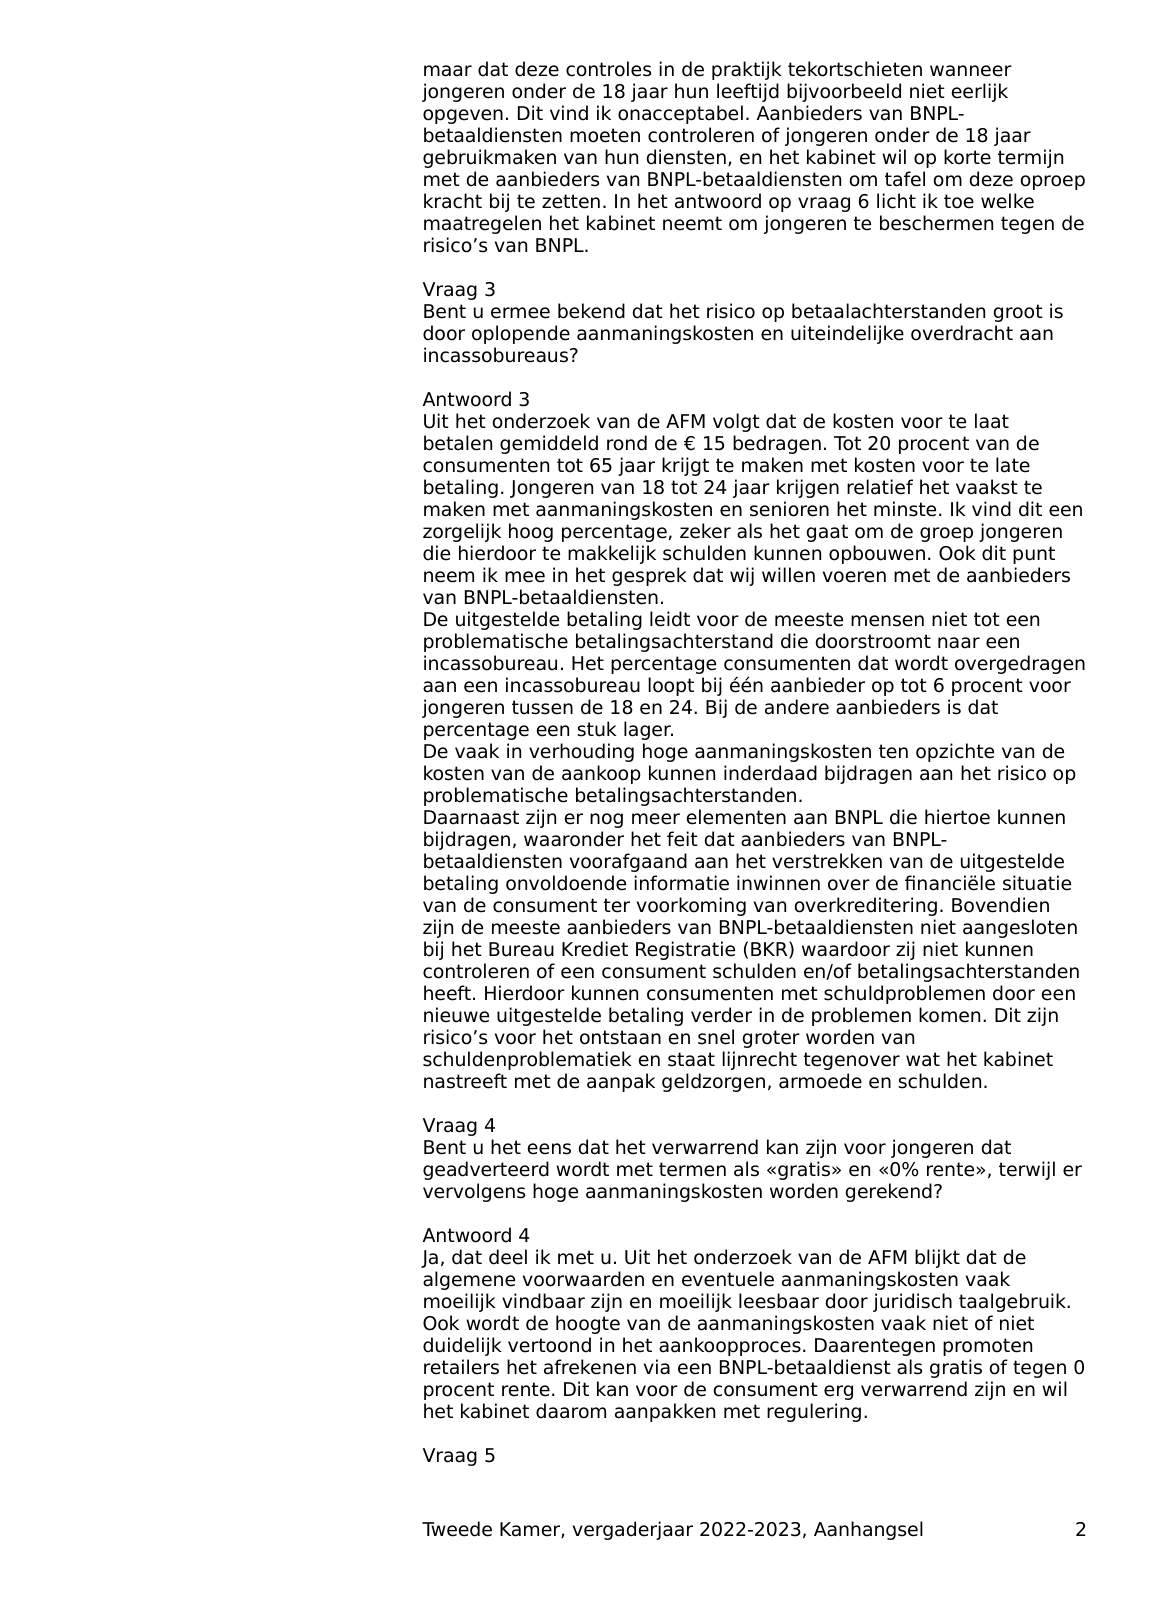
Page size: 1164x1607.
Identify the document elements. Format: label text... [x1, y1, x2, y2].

text maar dat deze controles in de praktijk tekortschieten wanneer jongeren onder de 18 jaar hun leeftijd bijvoorbeeld niet eerlijk opgeven. Dit vind ik onacceptabel. Aanbieders van BNPL-betaaldiensten moeten controleren of jongeren onder de 18 jaar gebruikmaken van hun diensten, en het kabinet wil op korte termijn met de aanbieders van BNPL-betaaldiensten om tafel om deze oproep kracht bij te zetten. In het antwoord op vraag 6 licht ik toe welke maatregelen het kabinet neemt om jongeren te beschermen tegen de risico’s van BNPL. [422, 59, 1087, 257]
text Ja, dat deel ik met u. Uit het onderzoek van de AFM blijkt dat de algemene voorwaarden en eventuele aanmaningskosten vaak moeilijk vindbaar zijn en moeilijk leesbaar door juridisch taalgebruik. Ook wordt de hoogte van de aanmaningskosten vaak niet of niet duidelijk vertoond in het aankoopproces. Daarentegen promoten retailers het afrekenen via een BNPL-betaaldienst als gratis of tegen 0 procent rente. Dit kan voor de consument erg verwarrend zijn en wil het kabinet daarom aanpakken met regulering. [422, 1247, 1087, 1423]
text Bent u het eens dat het verwarrend kan zijn voor jongeren dat geadverteerd wordt met termen als «gratis» en «0% rente», terwijl er vervolgens hoge aanmaningskosten worden gerekend? [422, 1137, 1087, 1203]
text Uit het onderzoek van de AFM volgt dat de kosten voor te laat betalen gemiddeld rond de € 15 bedragen. Tot 20 procent van de consumenten tot 65 jaar krijgt te maken met kosten voor te late betaling. Jongeren van 18 tot 24 jaar krijgen relatief het vaakst te maken met aanmaningskosten en senioren het minste. Ik vind dit een zorgelijk hoog percentage, zeker als het gaat om de groep jongeren die hierdoor te makkelijk schulden kunnen opbouwen. Ook dit punt neem ik mee in het gesprek dat wij willen voeren met de aanbieders van BNPL-betaaldiensten. [422, 411, 1087, 609]
text Vraag 3 [422, 279, 1087, 301]
text De uitgestelde betaling leidt voor de meeste mensen niet tot een problematische betalingsachterstand die doorstroomt naar een incassobureau. Het percentage consumenten dat wordt overgedragen aan een incassobureau loopt bij één aanbieder op tot 6 procent voor jongeren tussen de 18 en 24. Bij de andere aanbieders is dat percentage een stuk lager. [422, 609, 1087, 741]
text Vraag 5 [422, 1445, 1087, 1467]
text Daarnaast zijn er nog meer elementen aan BNPL die hiertoe kunnen bijdragen, waaronder het feit dat aanbieders van BNPL-betaaldiensten voorafgaand aan het verstrekken van de uitgestelde betaling onvoldoende informatie inwinnen over de financiële situatie van de consument ter voorkoming van overkreditering. Bovendien zijn de meeste aanbieders van BNPL-betaaldiensten niet aangesloten bij het Bureau Krediet Registratie (BKR) waardoor zij niet kunnen controleren of een consument schulden en/of betalingsachterstanden heeft. Hierdoor kunnen consumenten met schuldproblemen door een nieuwe uitgestelde betaling verder in de problemen komen. Dit zijn risico’s voor het ontstaan en snel groter worden van schuldenproblematiek en staat lijnrecht tegenover wat het kabinet nastreeft met de aanpak geldzorgen, armoede en schulden. [422, 807, 1087, 1092]
text Antwoord 3 [422, 389, 1087, 411]
text Vraag 4 [422, 1115, 1087, 1137]
text De vaak in verhouding hoge aanmaningskosten ten opzichte van de kosten van de aankoop kunnen inderdaad bijdragen aan het risico op problematische betalingsachterstanden. [422, 741, 1087, 807]
text Antwoord 4 [422, 1225, 1087, 1247]
text Bent u ermee bekend dat het risico op betaalachterstanden groot is door oplopende aanmaningskosten en uiteindelijke overdracht aan incassobureaus? [422, 301, 1087, 367]
